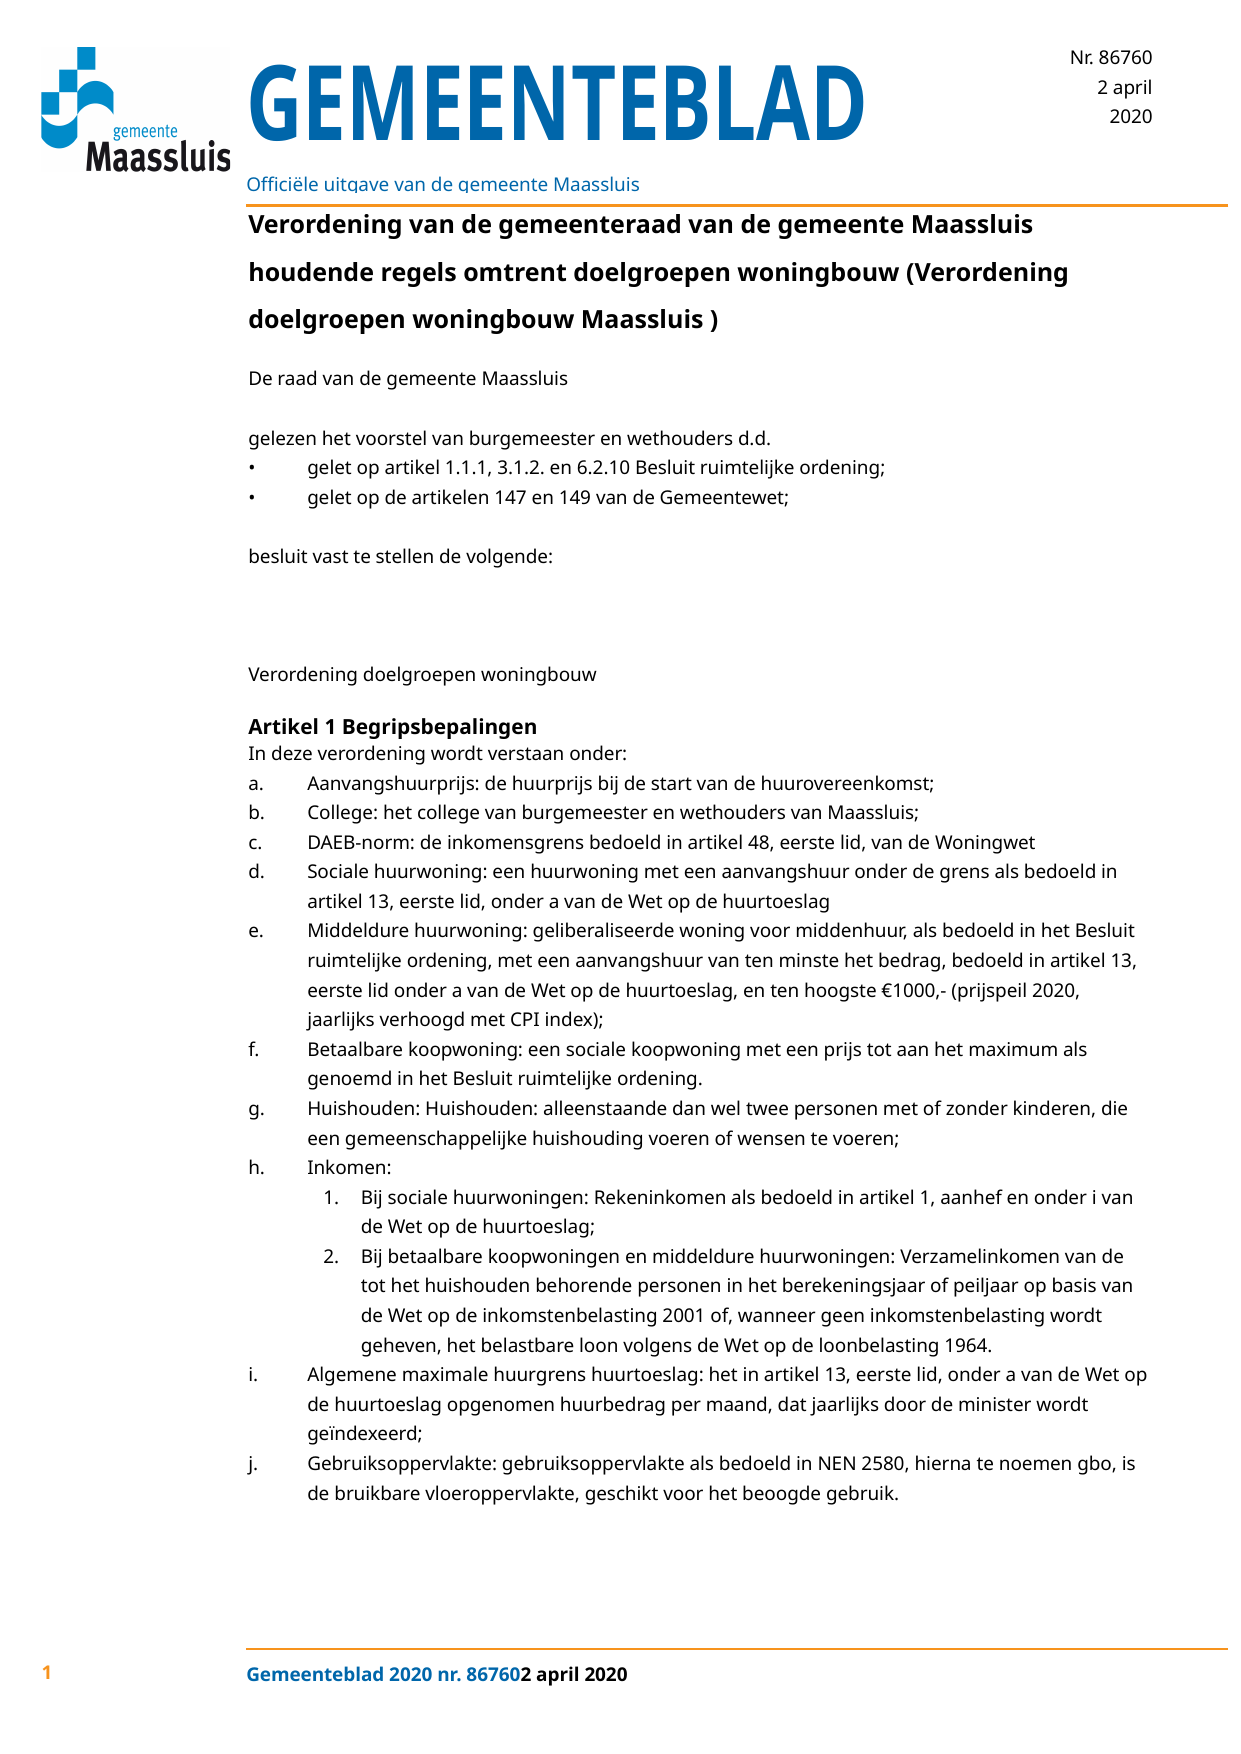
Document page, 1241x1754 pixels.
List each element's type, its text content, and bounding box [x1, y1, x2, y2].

text Verordening van de gemeenteraad van de gemeente Maassluis houdende regels omtrent doelgroepen woningbouw (Verordening doelgroepen woningbouw Maassluis ) [248, 207, 1152, 336]
list Gebruiksoppervlakte: gebruiksoppervlakte als bedoeld in NEN 2580, hierna te noemen gbo, is de bruikbare vloeroppervlakte, geschikt voor het beoogde gebruik. [248, 1450, 1152, 1506]
text De raad van de gemeente Maassluis [248, 366, 1152, 391]
list Aanvangshuurprijs: de huurprijs bij de start van de huurovereenkomst; [248, 770, 1152, 796]
picture [41, 47, 231, 172]
list Middeldure huurwoning: geliberaliseerde woning voor middenhuur, als bedoeld in het Besluit ruimtelijke ordening, met een aanvangshuur van ten minste het bedrag, bedoeld in artikel 13, eerste lid onder a van de Wet op de huurtoeslag, en ten hoogste €1000,- (prijspeil 2020, jaarlijks verhoogd met CPI index); [248, 918, 1152, 1032]
text gelezen het voorstel van burgemeester en wethouders d.d. [248, 425, 1152, 450]
list Sociale huurwoning: een huurwoning met een aanvangshuur onder de grens als bedoeld in artikel 13, eerste lid, onder a van de Wet op de huurtoeslag [248, 858, 1152, 914]
list Algemene maximale huurgrens huurtoeslag: het in artikel 13, eerste lid, onder a van de Wet op de huurtoeslag opgenomen huurbedrag per maand, dat jaarlijks door de minister wordt geïndexeerd; [248, 1361, 1152, 1446]
list gelet op de artikelen 147 en 149 van de Gemeentewet; [248, 484, 1152, 509]
list gelet op artikel 1.1.1, 3.1.2. en 6.2.10 Besluit ruimtelijke ordening; [248, 454, 1152, 480]
list Inkomen: [248, 1154, 1152, 1180]
list DAEB-norm: de inkomensgrens bedoeld in artikel 48, eerste lid, van de Woningwet [248, 829, 1152, 855]
list Betaalbare koopwoning: een sociale koopwoning met een prijs tot aan het maximum als genoemd in het Besluit ruimtelijke ordening. [248, 1036, 1152, 1091]
picture [41, 47, 77, 92]
text besluit vast te stellen de volgende: [248, 543, 1152, 569]
list Bij sociale huurwoningen: Rekeninkomen als bedoeld in artikel 1, aanhef en onder i van de Wet op de huurtoeslag; [323, 1184, 1152, 1239]
list Huishouden: Huishouden: alleenstaande dan wel twee personen met of zonder kinderen, die een gemeenschappelijke huishouding voeren of wensen te voeren; [248, 1095, 1152, 1151]
text Verordening doelgroepen woningbouw [248, 661, 1152, 687]
text In deze verordening wordt verstaan onder: [248, 740, 1152, 766]
list College: het college van burgemeester en wethouders van Maassluis; [248, 799, 1152, 825]
list Bij betaalbare koopwoningen en middeldure huurwoningen: Verzamelinkomen van de tot het huishouden behorende personen in het berekeningsjaar of peiljaar op basis van de Wet op de inkomstenbelasting 2001 of, wanneer geen inkomstenbelasting wordt geheven, het belastbare loon volgens de Wet op de loonbelasting 1964. [323, 1243, 1152, 1358]
text Artikel 1 Begripsbepalingen [248, 712, 1152, 740]
